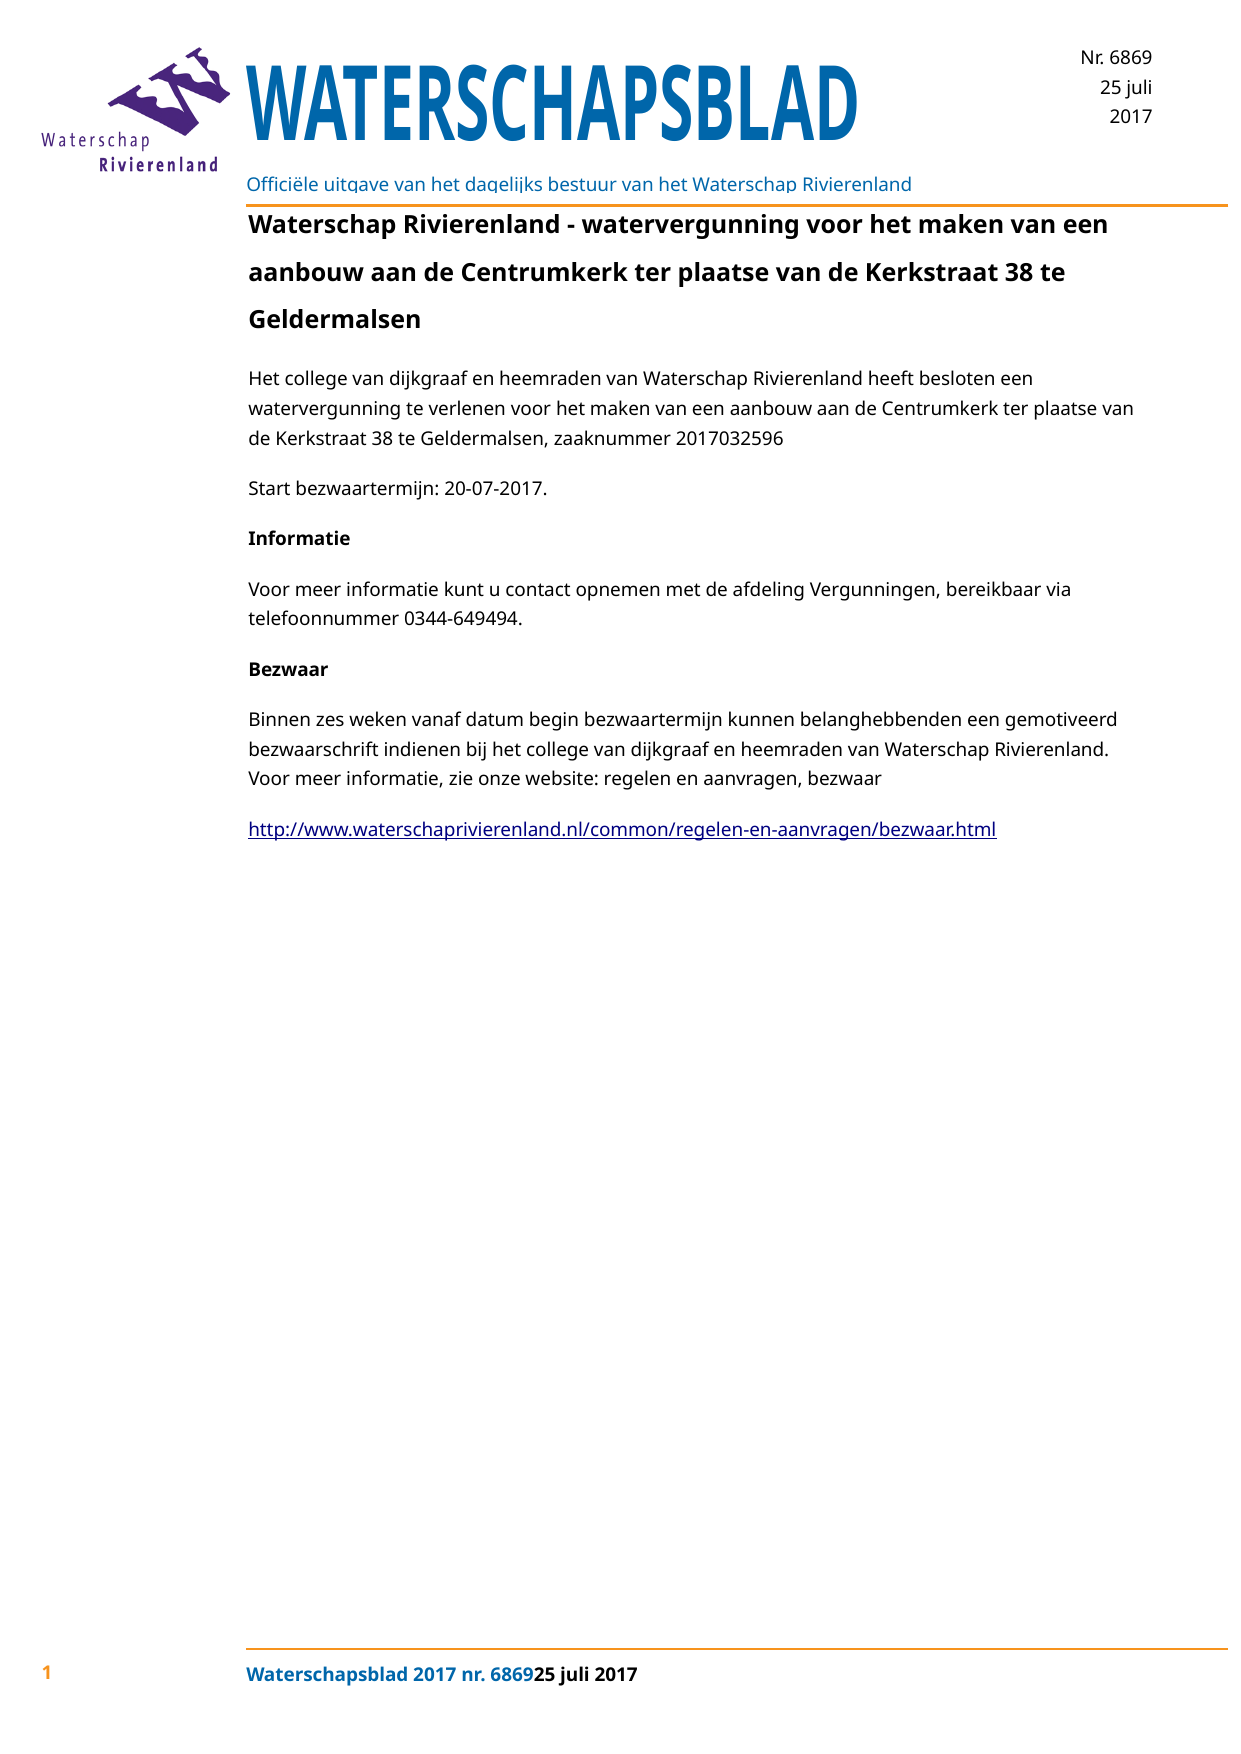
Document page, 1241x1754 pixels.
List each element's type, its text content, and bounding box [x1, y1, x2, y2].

text Het college van dijkgraaf en heemraden van Waterschap Rivierenland heeft besloten een watervergunning te verlenen voor het maken van een aanbouw aan de Centrumkerk ter plaatse van de Kerkstraat 38 te Geldermalsen, zaaknummer 2017032596 [248, 366, 1152, 450]
text Binnen zes weken vanaf datum begin bezwaartermijn kunnen belanghebbenden een gemotiveerd bezwaarschrift indienen bij het college van dijkgraaf en heemraden van Waterschap Rivierenland. Voor meer informatie, zie onze website: regelen en aanvragen, bezwaar [248, 706, 1152, 791]
text Informatie [248, 526, 1152, 551]
picture [41, 47, 231, 172]
text Bezwaar [248, 656, 1152, 682]
text http://www.waterschaprivierenland.nl/common/regelen-en-aanvragen/bezwaar.html [248, 816, 1152, 842]
text Waterschap Rivierenland - watervergunning voor het maken van een aanbouw aan de Centrumkerk ter plaatse van de Kerkstraat 38 te Geldermalsen [248, 207, 1152, 336]
text Voor meer informatie kunt u contact opnemen met de afdeling Vergunningen, bereikbaar via telefoonnummer 0344-649494. [248, 576, 1152, 631]
text Start bezwaartermijn: 20-07-2017. [248, 475, 1152, 501]
